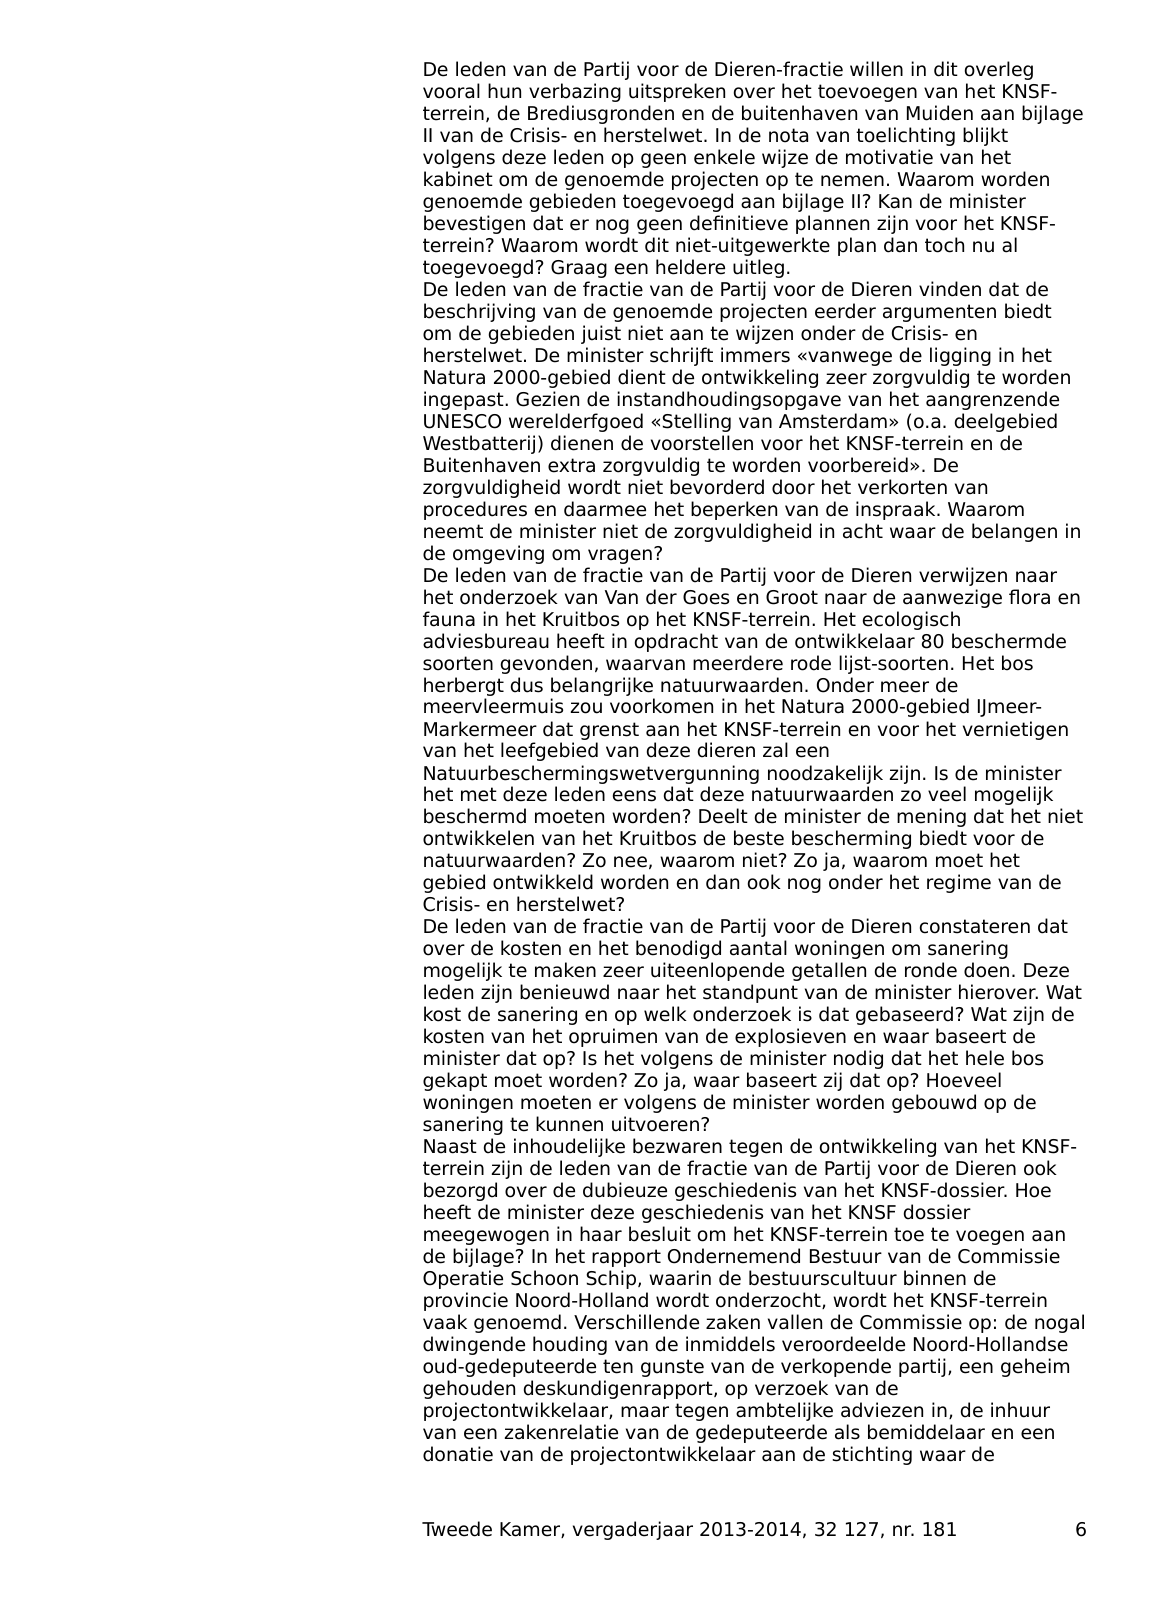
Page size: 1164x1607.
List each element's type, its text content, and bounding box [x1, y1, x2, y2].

text De leden van de Partij voor de Dieren-fractie willen in dit overleg vooral hun verbazing uitspreken over het toevoegen van het KNSF-terrein, de Brediusgronden en de buitenhaven van Muiden aan bijlage II van de Crisis- en herstelwet. In de nota van toelichting blijkt volgens deze leden op geen enkele wijze de motivatie van het kabinet om de genoemde projecten op te nemen. Waarom worden genoemde gebieden toegevoegd aan bijlage II? Kan de minister bevestigen dat er nog geen definitieve plannen zijn voor het KNSF-terrein? Waarom wordt dit niet-uitgewerkte plan dan toch nu al toegevoegd? Graag een heldere uitleg. [422, 59, 1087, 279]
text De leden van de fractie van de Partij voor de Dieren constateren dat over de kosten en het benodigd aantal woningen om sanering mogelijk te maken zeer uiteenlopende getallen de ronde doen. Deze leden zijn benieuwd naar het standpunt van de minister hierover. Wat kost de sanering en op welk onderzoek is dat gebaseerd? Wat zijn de kosten van het opruimen van de explosieven en waar baseert de minister dat op? Is het volgens de minister nodig dat het hele bos gekapt moet worden? Zo ja, waar baseert zij dat op? Hoeveel woningen moeten er volgens de minister worden gebouwd op de sanering te kunnen uitvoeren? [422, 916, 1087, 1136]
text De leden van de fractie van de Partij voor de Dieren vinden dat de beschrijving van de genoemde projecten eerder argumenten biedt om de gebieden juist niet aan te wijzen onder de Crisis- en herstelwet. De minister schrijft immers «vanwege de ligging in het Natura 2000-gebied dient de ontwikkeling zeer zorgvuldig te worden ingepast. Gezien de instandhoudingsopgave van het aangrenzende UNESCO werelderfgoed «Stelling van Amsterdam» (o.a. deelgebied Westbatterij) dienen de voorstellen voor het KNSF-terrein en de Buitenhaven extra zorgvuldig te worden voorbereid». De zorgvuldigheid wordt niet bevorderd door het verkorten van procedures en daarmee het beperken van de inspraak. Waarom neemt de minister niet de zorgvuldigheid in acht waar de belangen in de omgeving om vragen? [422, 279, 1087, 564]
text Naast de inhoudelijke bezwaren tegen de ontwikkeling van het KNSF-terrein zijn de leden van de fractie van de Partij voor de Dieren ook bezorgd over de dubieuze geschiedenis van het KNSF-dossier. Hoe heeft de minister deze geschiedenis van het KNSF dossier meegewogen in haar besluit om het KNSF-terrein toe te voegen aan de bijlage? In het rapport Ondernemend Bestuur van de Commissie Operatie Schoon Schip, waarin de bestuurscultuur binnen de provincie Noord-Holland wordt onderzocht, wordt het KNSF-terrein vaak genoemd. Verschillende zaken vallen de Commissie op: de nogal dwingende houding van de inmiddels veroordeelde Noord-Hollandse oud-gedeputeerde ten gunste van de verkopende partij, een geheim gehouden deskundigenrapport, op verzoek van de projectontwikkelaar, maar tegen ambtelijke adviezen in, de inhuur van een zakenrelatie van de gedeputeerde als bemiddelaar en een donatie van de projectontwikkelaar aan de stichting waar de [422, 1136, 1087, 1466]
text De leden van de fractie van de Partij voor de Dieren verwijzen naar het onderzoek van Van der Goes en Groot naar de aanwezige flora en fauna in het Kruitbos op het KNSF-terrein. Het ecologisch adviesbureau heeft in opdracht van de ontwikkelaar 80 beschermde soorten gevonden, waarvan meerdere rode lijst-soorten. Het bos herbergt dus belangrijke natuurwaarden. Onder meer de meervleermuis zou voorkomen in het Natura 2000-gebied IJmeer-Markermeer dat grenst aan het KNSF-terrein en voor het vernietigen van het leefgebied van deze dieren zal een Natuurbeschermingswetvergunning noodzakelijk zijn. Is de minister het met deze leden eens dat deze natuurwaarden zo veel mogelijk beschermd moeten worden? Deelt de minister de mening dat het niet ontwikkelen van het Kruitbos de beste bescherming biedt voor de natuurwaarden? Zo nee, waarom niet? Zo ja, waarom moet het gebied ontwikkeld worden en dan ook nog onder het regime van de Crisis- en herstelwet? [422, 564, 1087, 916]
